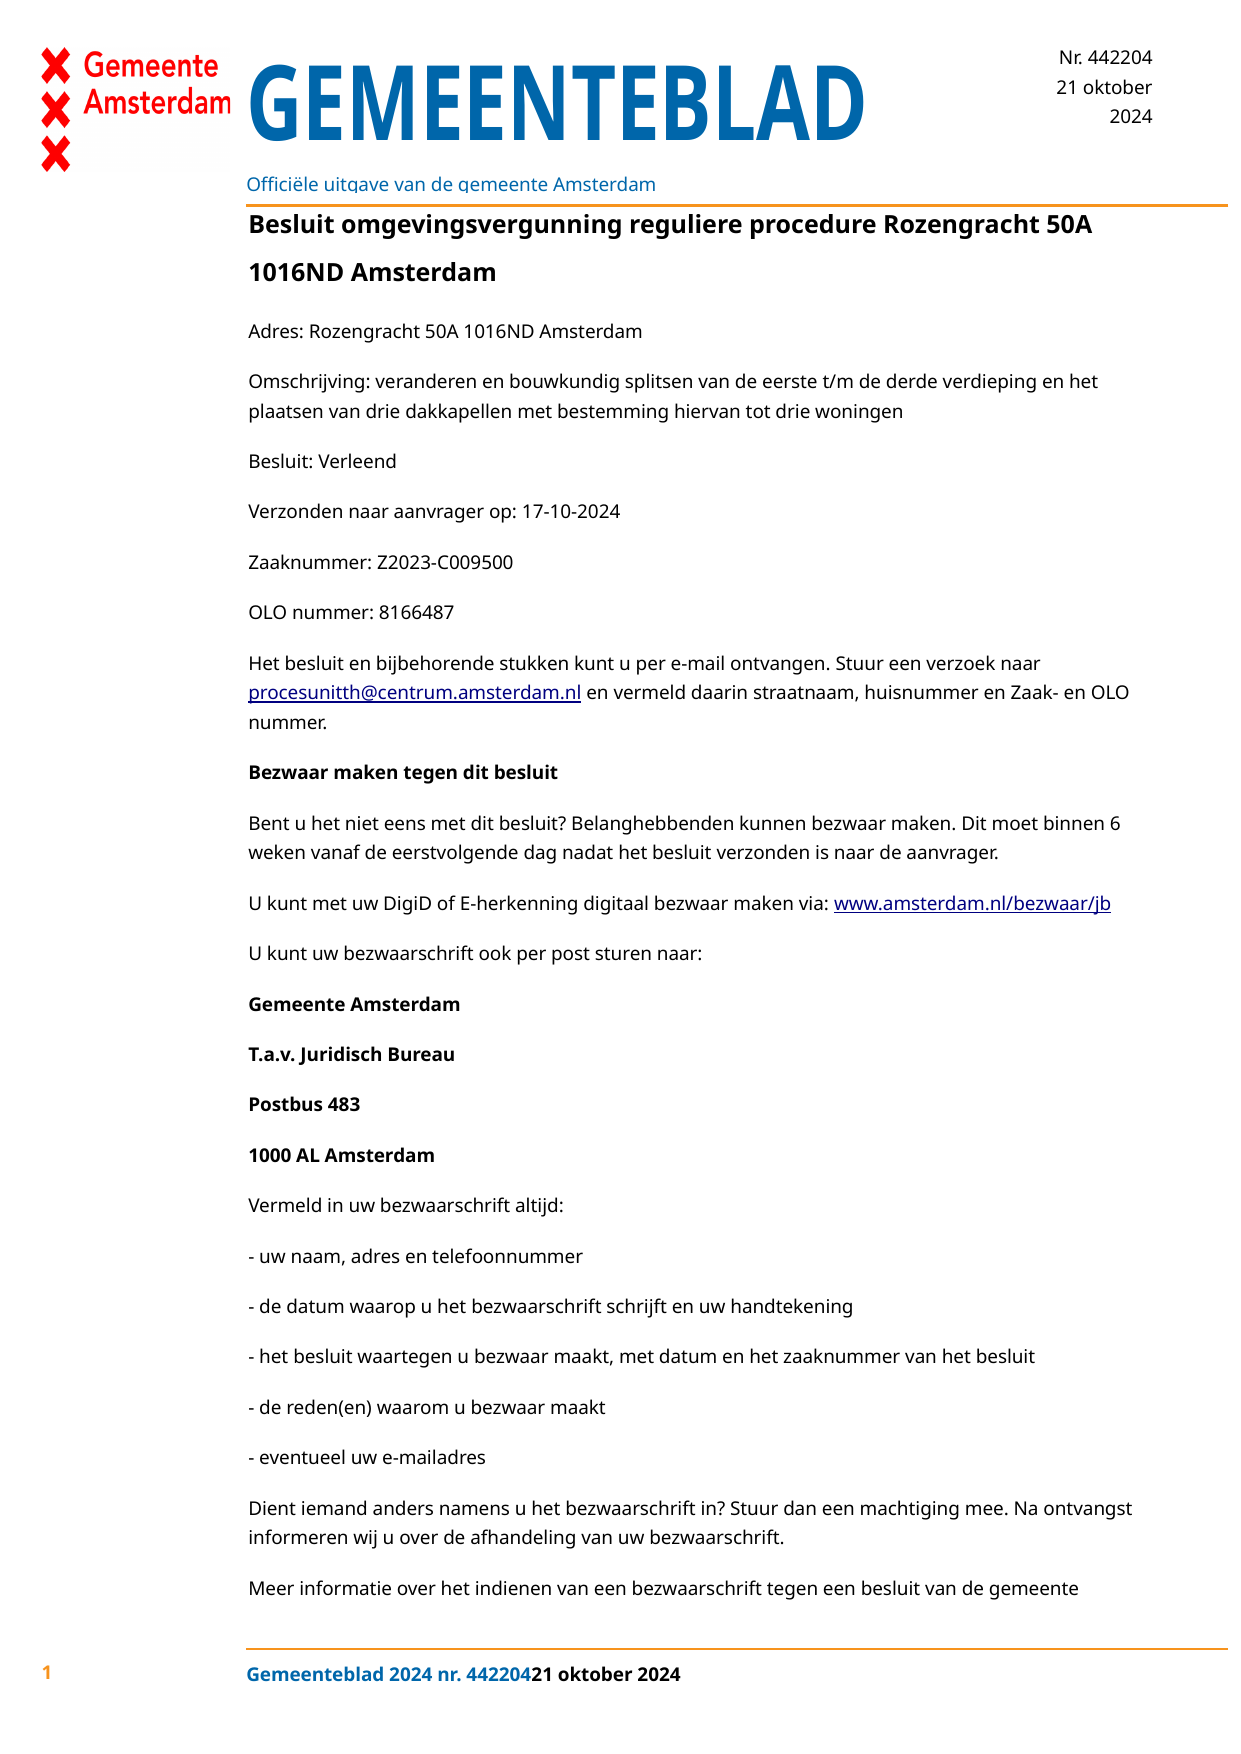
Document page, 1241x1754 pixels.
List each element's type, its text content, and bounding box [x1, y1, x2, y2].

picture [41, 47, 231, 172]
text - eventueel uw e-mailadres [248, 1444, 1152, 1470]
text T.a.v. Juridisch Bureau [248, 1041, 1152, 1067]
text Bent u het niet eens met dit besluit? Belanghebbenden kunnen bezwaar maken. Dit moet binnen 6 weken vanaf de eerstvolgende dag nadat het besluit verzonden is naar de aanvrager. [248, 810, 1152, 865]
text Verzonden naar aanvrager op: 17-10-2024 [248, 499, 1152, 524]
text Postbus 483 [248, 1092, 1152, 1117]
text U kunt met uw DigiD of E-herkenning digitaal bezwaar maken via: www.amsterdam.nl/bezwaar/jb [248, 890, 1152, 916]
text Besluit: Verleend [248, 448, 1152, 474]
text OLO nummer: 8166487 [248, 599, 1152, 625]
text U kunt uw bezwaarschrift ook per post sturen naar: [248, 940, 1152, 966]
text - het besluit waartegen u bezwaar maakt, met datum en het zaaknummer van het besluit [248, 1344, 1152, 1369]
text Omschrijving: veranderen en bouwkundig splitsen van de eerste t/m de derde verdieping en het plaatsen van drie dakkapellen met bestemming hiervan tot drie woningen [248, 368, 1152, 424]
text 1000 AL Amsterdam [248, 1142, 1152, 1168]
text Meer informatie over het indienen van een bezwaarschrift tegen een besluit van de gemeente [248, 1575, 1152, 1601]
text Zaaknummer: Z2023-C009500 [248, 549, 1152, 575]
text Besluit omgevingsvergunning reguliere procedure Rozengracht 50A 1016ND Amsterdam [248, 207, 1152, 288]
text Dient iemand anders namens u het bezwaarschrift in? Stuur dan een machtiging mee. Na ontvangst informeren wij u over de afhandeling van uw bezwaarschrift. [248, 1495, 1152, 1550]
text Adres: Rozengracht 50A 1016ND Amsterdam [248, 318, 1152, 344]
text - de datum waarop u het bezwaarschrift schrijft en uw handtekening [248, 1293, 1152, 1319]
text Het besluit en bijbehorende stukken kunt u per e-mail ontvangen. Stuur een verzoek naar procesunitth@centrum.amsterdam.nl en vermeld daarin straatnaam, huisnummer en Zaak- en OLO nummer. [248, 650, 1152, 735]
text - de reden(en) waarom u bezwaar maakt [248, 1394, 1152, 1420]
text Vermeld in uw bezwaarschrift altijd: [248, 1192, 1152, 1218]
text Bezwaar maken tegen dit besluit [248, 759, 1152, 785]
text - uw naam, adres en telefoonnummer [248, 1243, 1152, 1269]
text Gemeente Amsterdam [248, 991, 1152, 1017]
